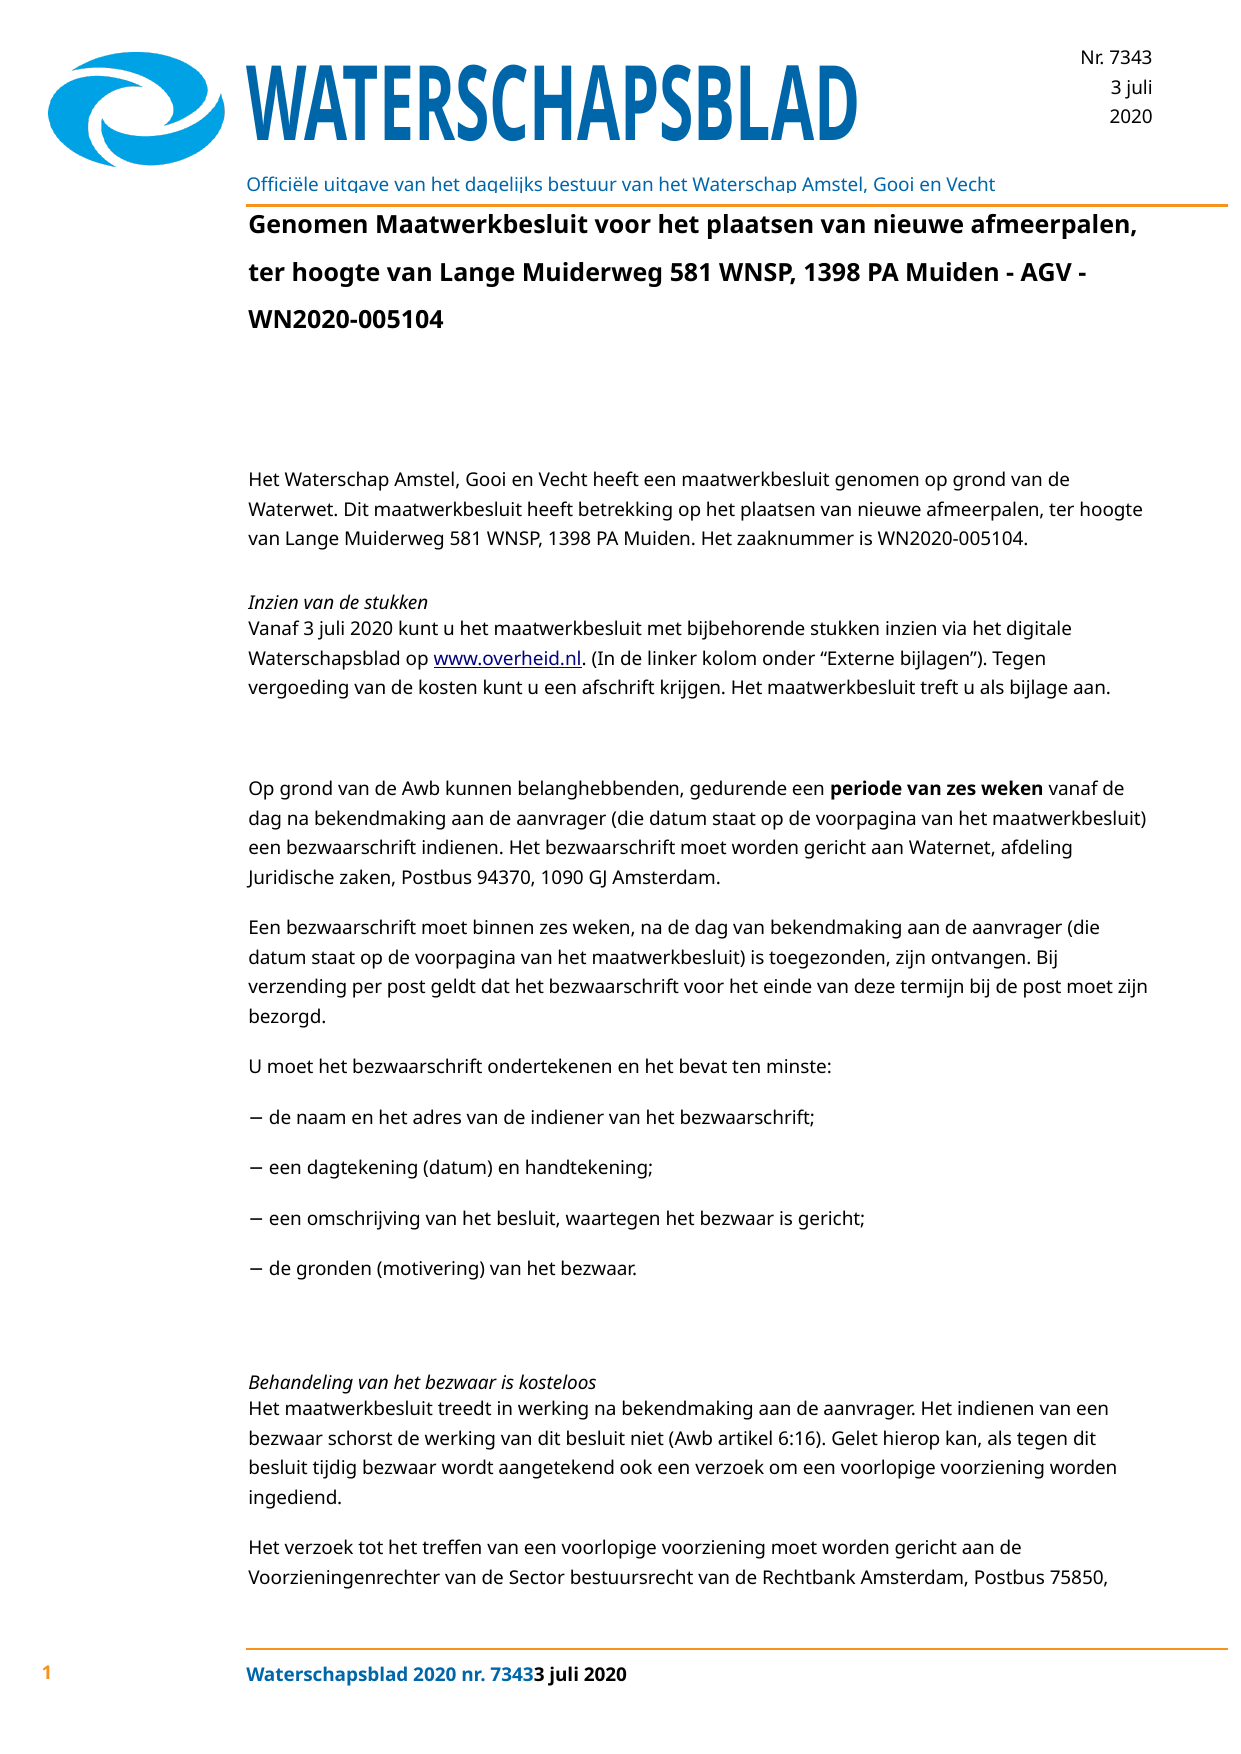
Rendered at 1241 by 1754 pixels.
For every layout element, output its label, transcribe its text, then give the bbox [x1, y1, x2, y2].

text Inzien van de stukken [248, 589, 1152, 615]
text Vanaf 3 juli 2020 kunt u het maatwerkbesluit met bijbehorende stukken inzien via het digitale Waterschapsblad op www.overheid.nl. (In de linker kolom onder “Externe bijlagen”). Tegen vergoeding van de kosten kunt u een afschrift krijgen. Het maatwerkbesluit treft u als bijlage aan. [248, 615, 1152, 700]
picture [41, 47, 231, 172]
text Het Waterschap Amstel, Gooi en Vecht heeft een maatwerkbesluit genomen op grond van de Waterwet. Dit maatwerkbesluit heeft betrekking op het plaatsen van nieuwe afmeerpalen, ter hoogte van Lange Muiderweg 581 WNSP, 1398 PA Muiden. Het zaaknummer is WN2020-005104. [248, 466, 1152, 551]
text Het verzoek tot het treffen van een voorlopige voorziening moet worden gericht aan de Voorzieningenrechter van de Sector bestuursrecht van de Rechtbank Amsterdam, Postbus 75850, [248, 1534, 1152, 1590]
text Op grond van de Awb kunnen belanghebbenden, gedurende een periode van zes weken vanaf de dag na bekendmaking aan de aanvrager (die datum staat op de voorpagina van het maatwerkbesluit) een bezwaarschrift indienen. Het bezwaarschrift moet worden gericht aan Waternet, afdeling Juridische zaken, Postbus 94370, 1090 GJ Amsterdam. [248, 775, 1152, 890]
text Het maatwerkbesluit treedt in werking na bekendmaking aan de aanvrager. Het indienen van een bezwaar schorst de werking van dit besluit niet (Awb artikel 6:16). Gelet hierop kan, als tegen dit besluit tijdig bezwaar wordt aangetekend ook een verzoek om een voorlopige voorziening worden ingediend. [248, 1395, 1152, 1510]
text Genomen Maatwerkbesluit voor het plaatsen van nieuwe afmeerpalen, ter hoogte van Lange Muiderweg 581 WNSP, 1398 PA Muiden - AGV - WN2020-005104 [248, 207, 1152, 336]
text − een dagtekening (datum) en handtekening; [248, 1154, 1152, 1180]
text Een bezwaarschrift moet binnen zes weken, na de dag van bekendmaking aan de aanvrager (die datum staat op de voorpagina van het maatwerkbesluit) is toegezonden, zijn ontvangen. Bij verzending per post geldt dat het bezwaarschrift voor het einde van deze termijn bij de post moet zijn bezorgd. [248, 914, 1152, 1029]
text Behandeling van het bezwaar is kosteloos [248, 1369, 1152, 1395]
text − een omschrijving van het besluit, waartegen het bezwaar is gericht; [248, 1205, 1152, 1231]
text − de gronden (motivering) van het bezwaar. [248, 1255, 1152, 1281]
text − de naam en het adres van de indiener van het bezwaarschrift; [248, 1104, 1152, 1130]
text U moet het bezwaarschrift ondertekenen en het bevat ten minste: [248, 1053, 1152, 1079]
